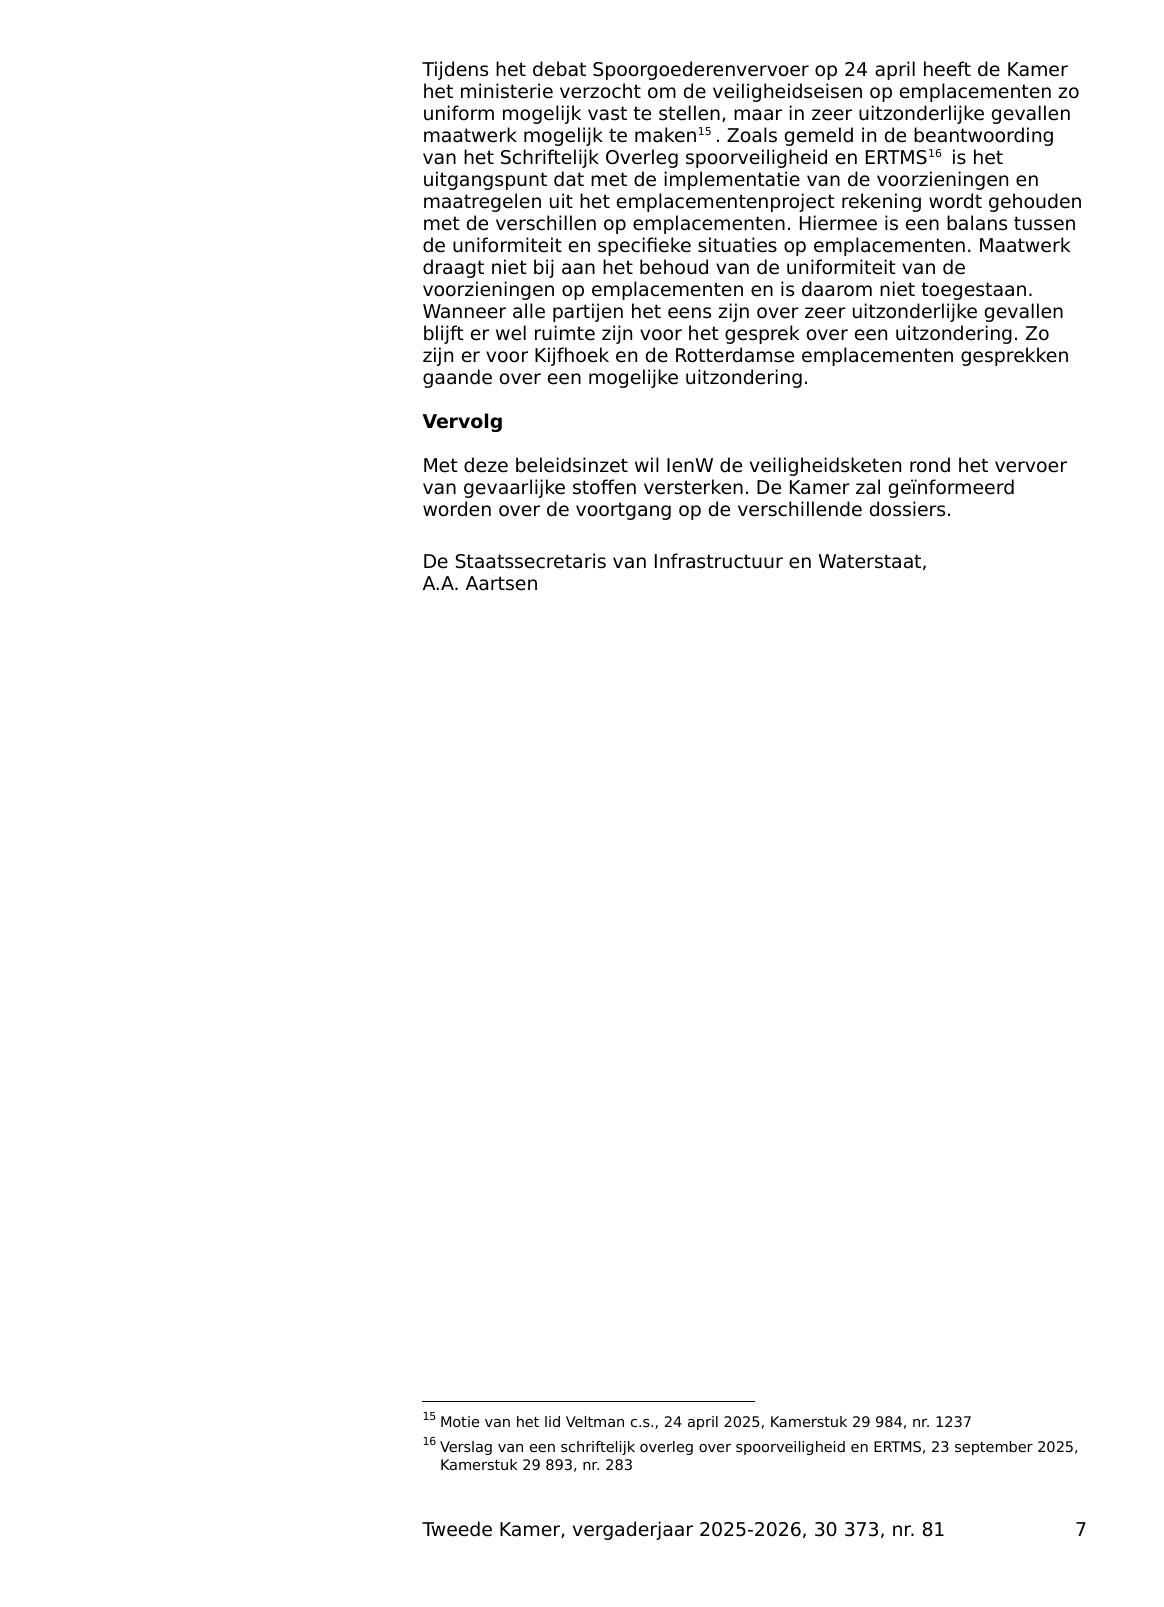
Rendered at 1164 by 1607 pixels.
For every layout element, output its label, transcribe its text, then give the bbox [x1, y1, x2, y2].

text Verslag van een schriftelijk overleg over spoorveiligheid en ERTMS, 23 september 2025, Kamerstuk 29 893, nr. 283 [422, 1435, 1087, 1474]
text De Staatssecretaris van Infrastructuur en Waterstaat, A.A. Aartsen [422, 551, 1087, 595]
subtitle Vervolg [422, 411, 1087, 433]
text Motie van het lid Veltman c.s., 24 april 2025, Kamerstuk 29 984, nr. 1237 [422, 1410, 1087, 1432]
text Met deze beleidsinzet wil IenW de veiligheidsketen rond het vervoer van gevaarlijke stoffen versterken. De Kamer zal geïnformeerd worden over de voortgang op de verschillende dossiers. [422, 455, 1087, 521]
text Tijdens het debat Spoorgoederenvervoer op 24 april heeft de Kamer het ministerie verzocht om de veiligheidseisen op emplacementen zo uniform mogelijk vast te stellen, maar in zeer uitzonderlijke gevallen maatwerk mogelijk te maken. Zoals gemeld in de beantwoording van het Schriftelijk Overleg spoorveiligheid en ERTMS is het uitgangspunt dat met de implementatie van de voorzieningen en maatregelen uit het emplacementenproject rekening wordt gehouden met de verschillen op emplacementen. Hiermee is een balans tussen de uniformiteit en specifieke situaties op emplacementen. Maatwerk draagt niet bij aan het behoud van de uniformiteit van de voorzieningen op emplacementen en is daarom niet toegestaan. Wanneer alle partijen het eens zijn over zeer uitzonderlijke gevallen blijft er wel ruimte zijn voor het gesprek over een uitzondering. Zo zijn er voor Kijfhoek en de Rotterdamse emplacementen gesprekken gaande over een mogelijke uitzondering. [422, 59, 1087, 389]
